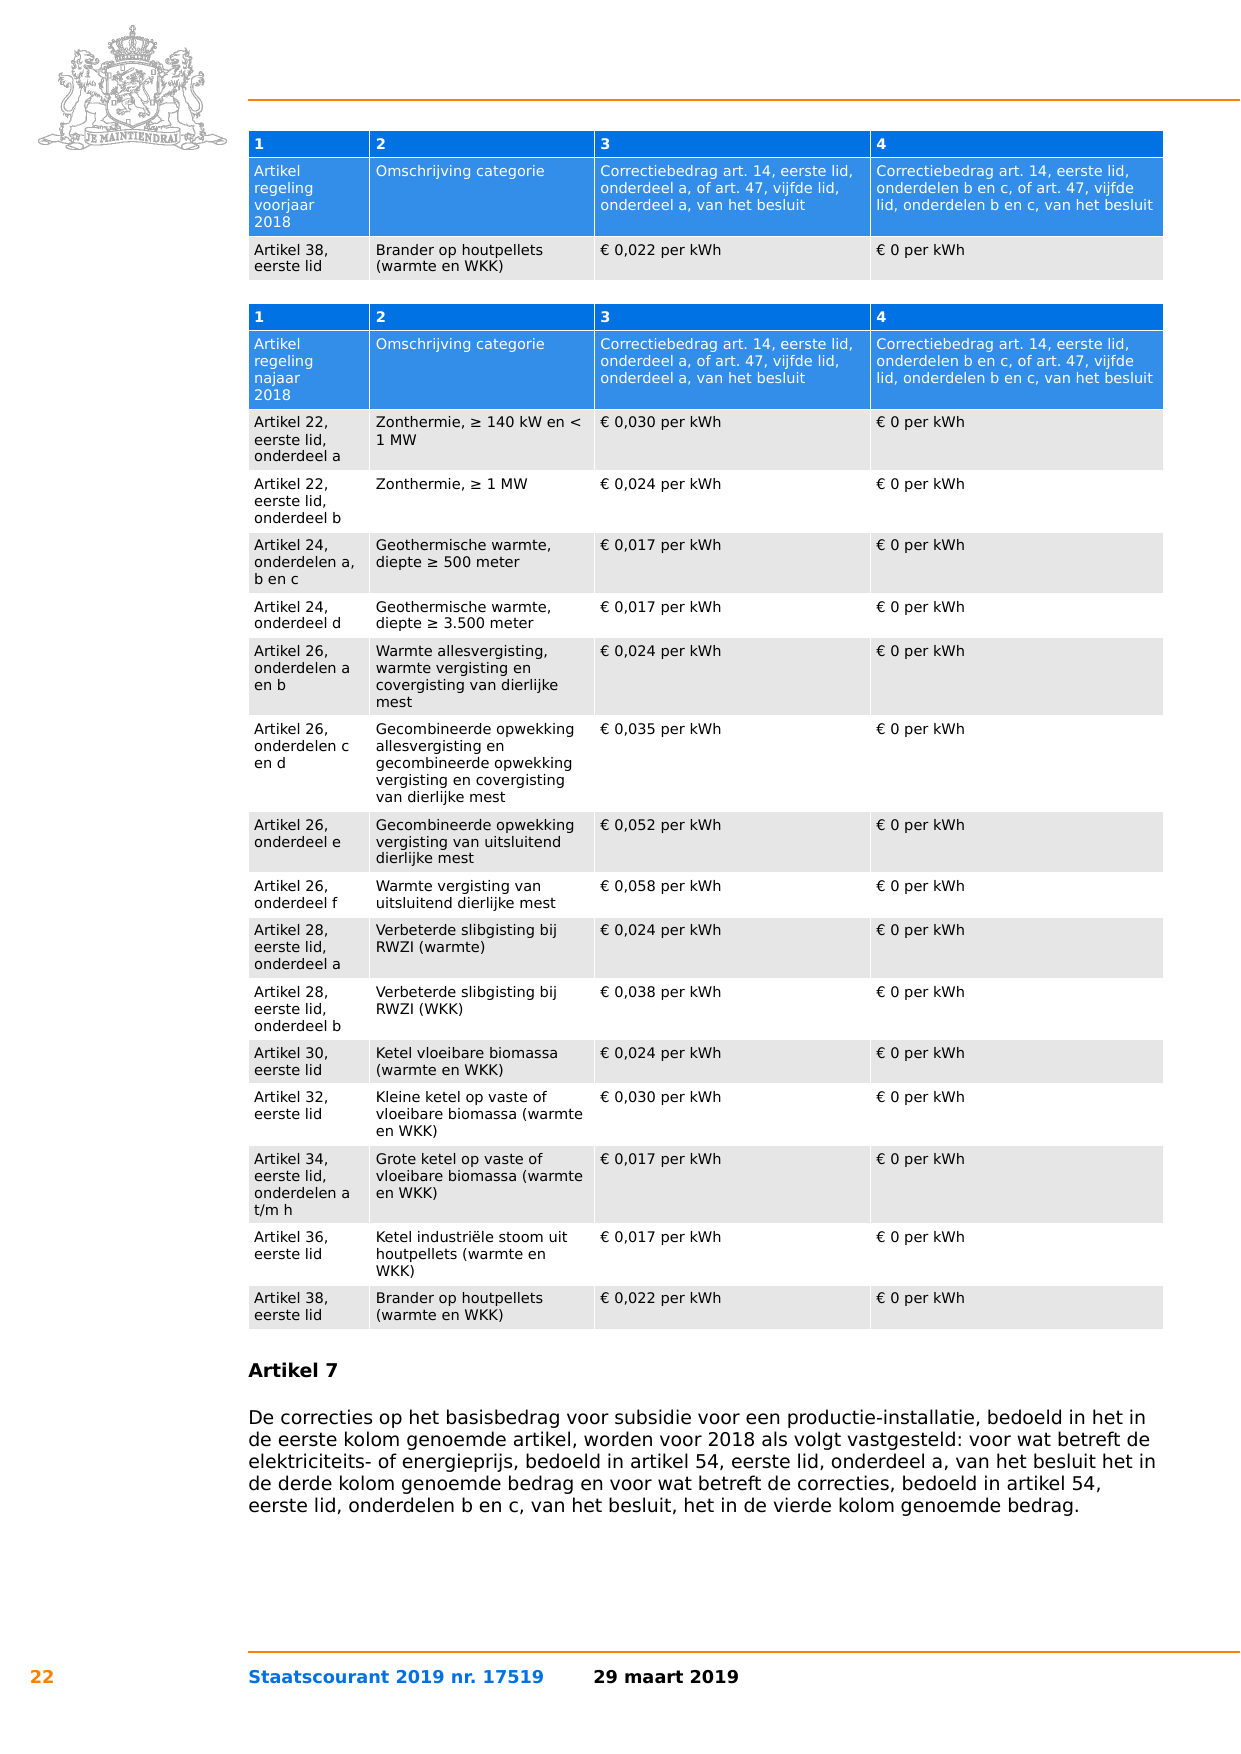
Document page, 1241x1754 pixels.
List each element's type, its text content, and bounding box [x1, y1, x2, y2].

table_cell € 0,024 per kWh [595, 638, 870, 715]
table_cell € 0 per kWh [871, 873, 1163, 916]
table_cell € 0,024 per kWh [595, 1040, 870, 1083]
table_cell € 0 per kWh [871, 237, 1163, 280]
table_cell Warmte vergisting van uitsluitend dierlijke mest [370, 873, 594, 916]
table_cell Omschrijving categorie [370, 158, 594, 236]
table_cell Ketel vloeibare biomassa (warmte en WKK) [370, 1040, 594, 1083]
table_cell Artikel 34, eerste lid, onderdelen a t/m h [249, 1146, 369, 1223]
table_cell Artikel 26, onderdeel e [249, 812, 369, 872]
table_cell Artikel 36, eerste lid [249, 1224, 369, 1284]
table_cell € 0,017 per kWh [595, 533, 870, 593]
table_cell Verbeterde slibgisting bij RWZI (warmte) [370, 918, 594, 978]
table_cell Kleine ketel op vaste of vloeibare biomassa (warmte en WKK) [370, 1085, 594, 1145]
table_cell Geothermische warmte, diepte ≥ 500 meter [370, 533, 594, 593]
table_cell € 0,038 per kWh [595, 979, 870, 1039]
table_cell Zonthermie, ≥ 1 MW [370, 471, 594, 531]
table_cell € 0,024 per kWh [595, 471, 870, 531]
table_cell € 0 per kWh [871, 471, 1163, 531]
table_cell Artikel 30, eerste lid [249, 1040, 369, 1083]
table_cell Geothermische warmte, diepte ≥ 3.500 meter [370, 594, 594, 637]
table_cell € 0,022 per kWh [595, 237, 870, 280]
table_cell € 0 per kWh [871, 716, 1163, 811]
table_cell Artikel 22, eerste lid, onderdeel a [249, 410, 369, 470]
subtitle Artikel 7 [248, 1360, 1163, 1382]
table_cell € 0 per kWh [871, 918, 1163, 978]
table_cell Artikel 26, onderdelen c en d [249, 716, 369, 811]
table_header 4 [871, 131, 1163, 157]
table_cell Artikel 26, onderdelen a en b [249, 638, 369, 715]
table_cell € 0,030 per kWh [595, 410, 870, 470]
table_cell € 0,022 per kWh [595, 1286, 870, 1329]
table_header 1 [249, 131, 369, 157]
table_header 2 [370, 131, 594, 157]
table_cell Artikel 28, eerste lid, onderdeel a [249, 918, 369, 978]
table_cell € 0 per kWh [871, 1085, 1163, 1145]
table_cell € 0 per kWh [871, 638, 1163, 715]
table_cell Grote ketel op vaste of vloeibare biomassa (warmte en WKK) [370, 1146, 594, 1223]
table_cell € 0,017 per kWh [595, 1224, 870, 1284]
table_cell € 0,017 per kWh [595, 1146, 870, 1223]
table_cell Artikel 24, onderdeel d [249, 594, 369, 637]
table_cell € 0,024 per kWh [595, 918, 870, 978]
table_cell € 0 per kWh [871, 979, 1163, 1039]
table_cell Artikel 22, eerste lid, onderdeel b [249, 471, 369, 531]
table_cell Correctiebedrag art. 14, eerste lid, onderdelen b en c, of art. 47, vijfde lid, onderdelen b en c, van het besluit [871, 158, 1163, 236]
text De correcties op het basisbedrag voor subsidie voor een productie-installatie, bedoeld in het in de eerste kolom genoemde artikel, worden voor 2018 als volgt vastgesteld: voor wat betreft de elektriciteits- of energieprijs, bedoeld in artikel 54, eerste lid, onderdeel a, van het besluit het in de derde kolom genoemde bedrag en voor wat betreft de correcties, bedoeld in artikel 54, eerste lid, onderdelen b en c, van het besluit, het in de vierde kolom genoemde bedrag. [248, 1407, 1163, 1517]
table_cell Brander op houtpellets (warmte en WKK) [370, 237, 594, 280]
table_cell € 0,017 per kWh [595, 594, 870, 637]
table_header 3 [595, 131, 870, 157]
table_cell Gecombineerde opwekking allesvergisting en gecombineerde opwekking vergisting en covergisting van dierlijke mest [370, 716, 594, 811]
table_cell Correctiebedrag art. 14, eerste lid, onderdelen b en c, of art. 47, vijfde lid, onderdelen b en c, van het besluit [871, 331, 1163, 409]
table_header 4 [871, 304, 1163, 330]
table_cell Artikel regeling najaar 2018 [249, 331, 369, 409]
table_cell € 0 per kWh [871, 1146, 1163, 1223]
table_cell Artikel 38, eerste lid [249, 237, 369, 280]
table_cell € 0 per kWh [871, 812, 1163, 872]
table_cell Zonthermie, ≥ 140 kW en < 1 MW [370, 410, 594, 470]
table_cell € 0 per kWh [871, 1224, 1163, 1284]
table_cell Artikel 24, onderdelen a, b en c [249, 533, 369, 593]
table_cell € 0,035 per kWh [595, 716, 870, 811]
table_cell € 0,052 per kWh [595, 812, 870, 872]
table_header 3 [595, 304, 870, 330]
table_cell Gecombineerde opwekking vergisting van uitsluitend dierlijke mest [370, 812, 594, 872]
table_cell Verbeterde slibgisting bij RWZI (WKK) [370, 979, 594, 1039]
table_cell Omschrijving categorie [370, 331, 594, 409]
table_cell € 0 per kWh [871, 533, 1163, 593]
table_cell € 0 per kWh [871, 594, 1163, 637]
table_cell € 0 per kWh [871, 1040, 1163, 1083]
table_header 1 [249, 304, 369, 330]
table_cell € 0,030 per kWh [595, 1085, 870, 1145]
table_cell Artikel 28, eerste lid, onderdeel b [249, 979, 369, 1039]
table_cell Brander op houtpellets (warmte en WKK) [370, 1286, 594, 1329]
table_cell Artikel regeling voorjaar 2018 [249, 158, 369, 236]
table_cell Artikel 26, onderdeel f [249, 873, 369, 916]
table_cell Ketel industriële stoom uit houtpellets (warmte en WKK) [370, 1224, 594, 1284]
table_cell Correctiebedrag art. 14, eerste lid, onderdeel a, of art. 47, vijfde lid, onderdeel a, van het besluit [595, 331, 870, 409]
table_cell € 0 per kWh [871, 1286, 1163, 1329]
picture [38, 25, 227, 150]
table_header 2 [370, 304, 594, 330]
table_cell Artikel 38, eerste lid [249, 1286, 369, 1329]
table_cell Artikel 32, eerste lid [249, 1085, 369, 1145]
table_cell € 0 per kWh [871, 410, 1163, 470]
table_cell Warmte allesvergisting, warmte vergisting en covergisting van dierlijke mest [370, 638, 594, 715]
table_cell Correctiebedrag art. 14, eerste lid, onderdeel a, of art. 47, vijfde lid, onderdeel a, van het besluit [595, 158, 870, 236]
table_cell € 0,058 per kWh [595, 873, 870, 916]
